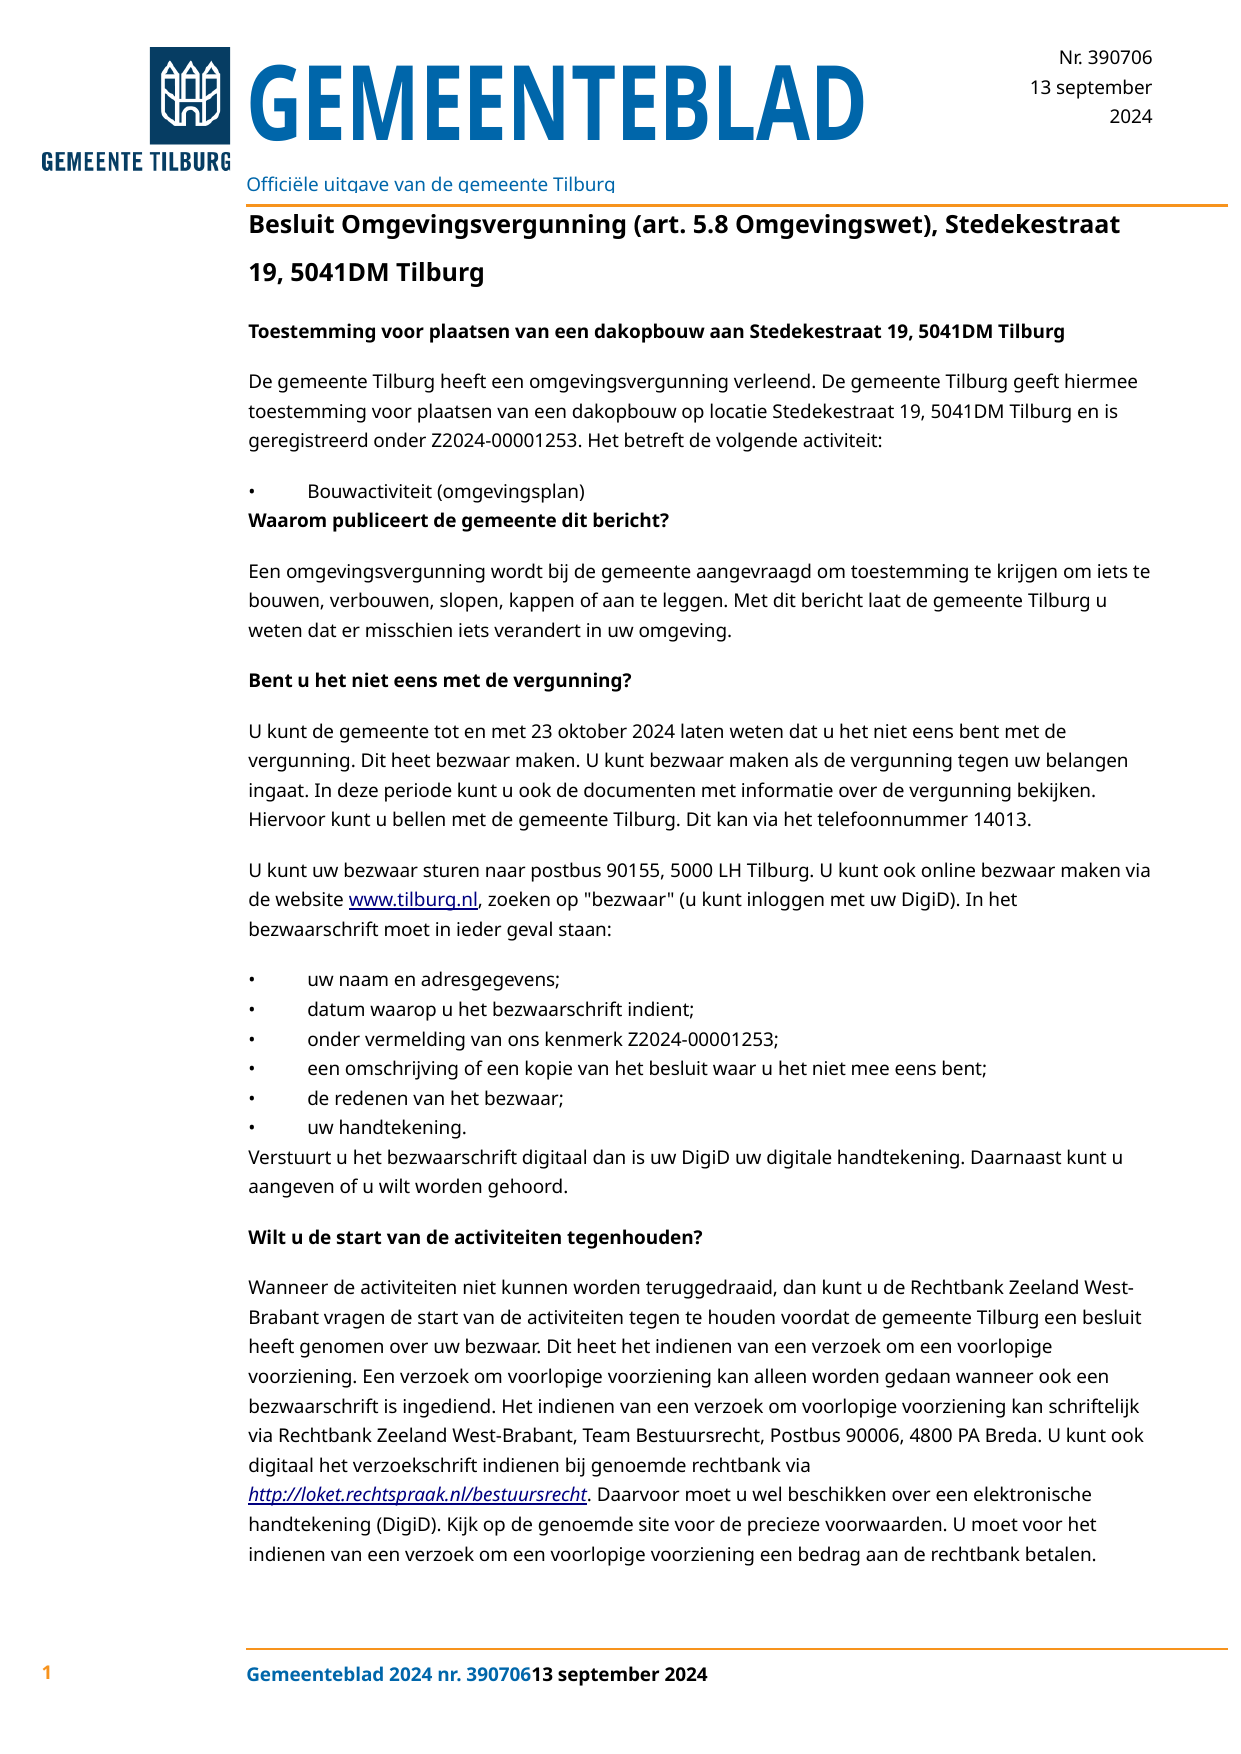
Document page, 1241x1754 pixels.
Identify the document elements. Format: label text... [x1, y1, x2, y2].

text Wanneer de activiteiten niet kunnen worden teruggedraaid, dan kunt u de Rechtbank Zeeland West-Brabant vragen de start van de activiteiten tegen te houden voordat de gemeente Tilburg een besluit heeft genomen over uw bezwaar. Dit heet het indienen van een verzoek om een voorlopige voorziening. Een verzoek om voorlopige voorziening kan alleen worden gedaan wanneer ook een bezwaarschrift is ingediend. Het indienen van een verzoek om voorlopige voorziening kan schriftelijk via Rechtbank Zeeland West-Brabant, Team Bestuursrecht, Postbus 90006, 4800 PA Breda. U kunt ook digitaal het verzoekschrift indienen bij genoemde rechtbank via http://loket.rechtspraak.nl/bestuursrecht. Daarvoor moet u wel beschikken over een elektronische handtekening (DigiD). Kijk op de genoemde site voor de precieze voorwaarden. U moet voor het indienen van een verzoek om een voorlopige voorziening een bedrag aan de rechtbank betalen. [248, 1274, 1152, 1567]
list uw handtekening. [248, 1114, 1152, 1140]
text Besluit Omgevingsvergunning (art. 5.8 Omgevingswet), Stedekestraat 19, 5041DM Tilburg [248, 207, 1152, 288]
list datum waarop u het bezwaarschrift indient; [248, 996, 1152, 1022]
list uw naam en adresgegevens; [248, 967, 1152, 992]
list de redenen van het bezwaar; [248, 1085, 1152, 1111]
text Toestemming voor plaatsen van een dakopbouw aan Stedekestraat 19, 5041DM Tilburg [248, 318, 1152, 344]
list een omschrijving of een kopie van het besluit waar u het niet mee eens bent; [248, 1055, 1152, 1081]
text U kunt uw bezwaar sturen naar postbus 90155, 5000 LH Tilburg. U kunt ook online bezwaar maken via de website www.tilburg.nl, zoeken op "bezwaar" (u kunt inloggen met uw DigiD). In het bezwaarschrift moet in ieder geval staan: [248, 857, 1152, 942]
picture [41, 47, 231, 172]
text Een omgevingsvergunning wordt bij de gemeente aangevraagd om toestemming te krijgen om iets te bouwen, verbouwen, slopen, kappen of aan te leggen. Met dit bericht laat de gemeente Tilburg u weten dat er misschien iets verandert in uw omgeving. [248, 558, 1152, 643]
text Bent u het niet eens met de vergunning? [248, 667, 1152, 693]
text U kunt de gemeente tot en met 23 oktober 2024 laten weten dat u het niet eens bent met de vergunning. Dit heet bezwaar maken. U kunt bezwaar maken als de vergunning tegen uw belangen ingaat. In deze periode kunt u ook de documenten met informatie over de vergunning bekijken. Hiervoor kunt u bellen met de gemeente Tilburg. Dit kan via het telefoonnummer 14013. [248, 718, 1152, 832]
text Wilt u de start van de activiteiten tegenhouden? [248, 1224, 1152, 1250]
list onder vermelding van ons kenmerk Z2024-00001253; [248, 1026, 1152, 1052]
text De gemeente Tilburg heeft een omgevingsvergunning verleend. De gemeente Tilburg geeft hiermee toestemming voor plaatsen van een dakopbouw op locatie Stedekestraat 19, 5041DM Tilburg en is geregistreerd onder Z2024-00001253. Het betreft de volgende activiteit: [248, 368, 1152, 453]
text Waarom publiceert de gemeente dit bericht? [248, 507, 1152, 533]
list Bouwactiviteit (omgevingsplan) [248, 478, 1152, 504]
text Verstuurt u het bezwaarschrift digitaal dan is uw DigiD uw digitale handtekening. Daarnaast kunt u aangeven of u wilt worden gehoord. [248, 1144, 1152, 1199]
